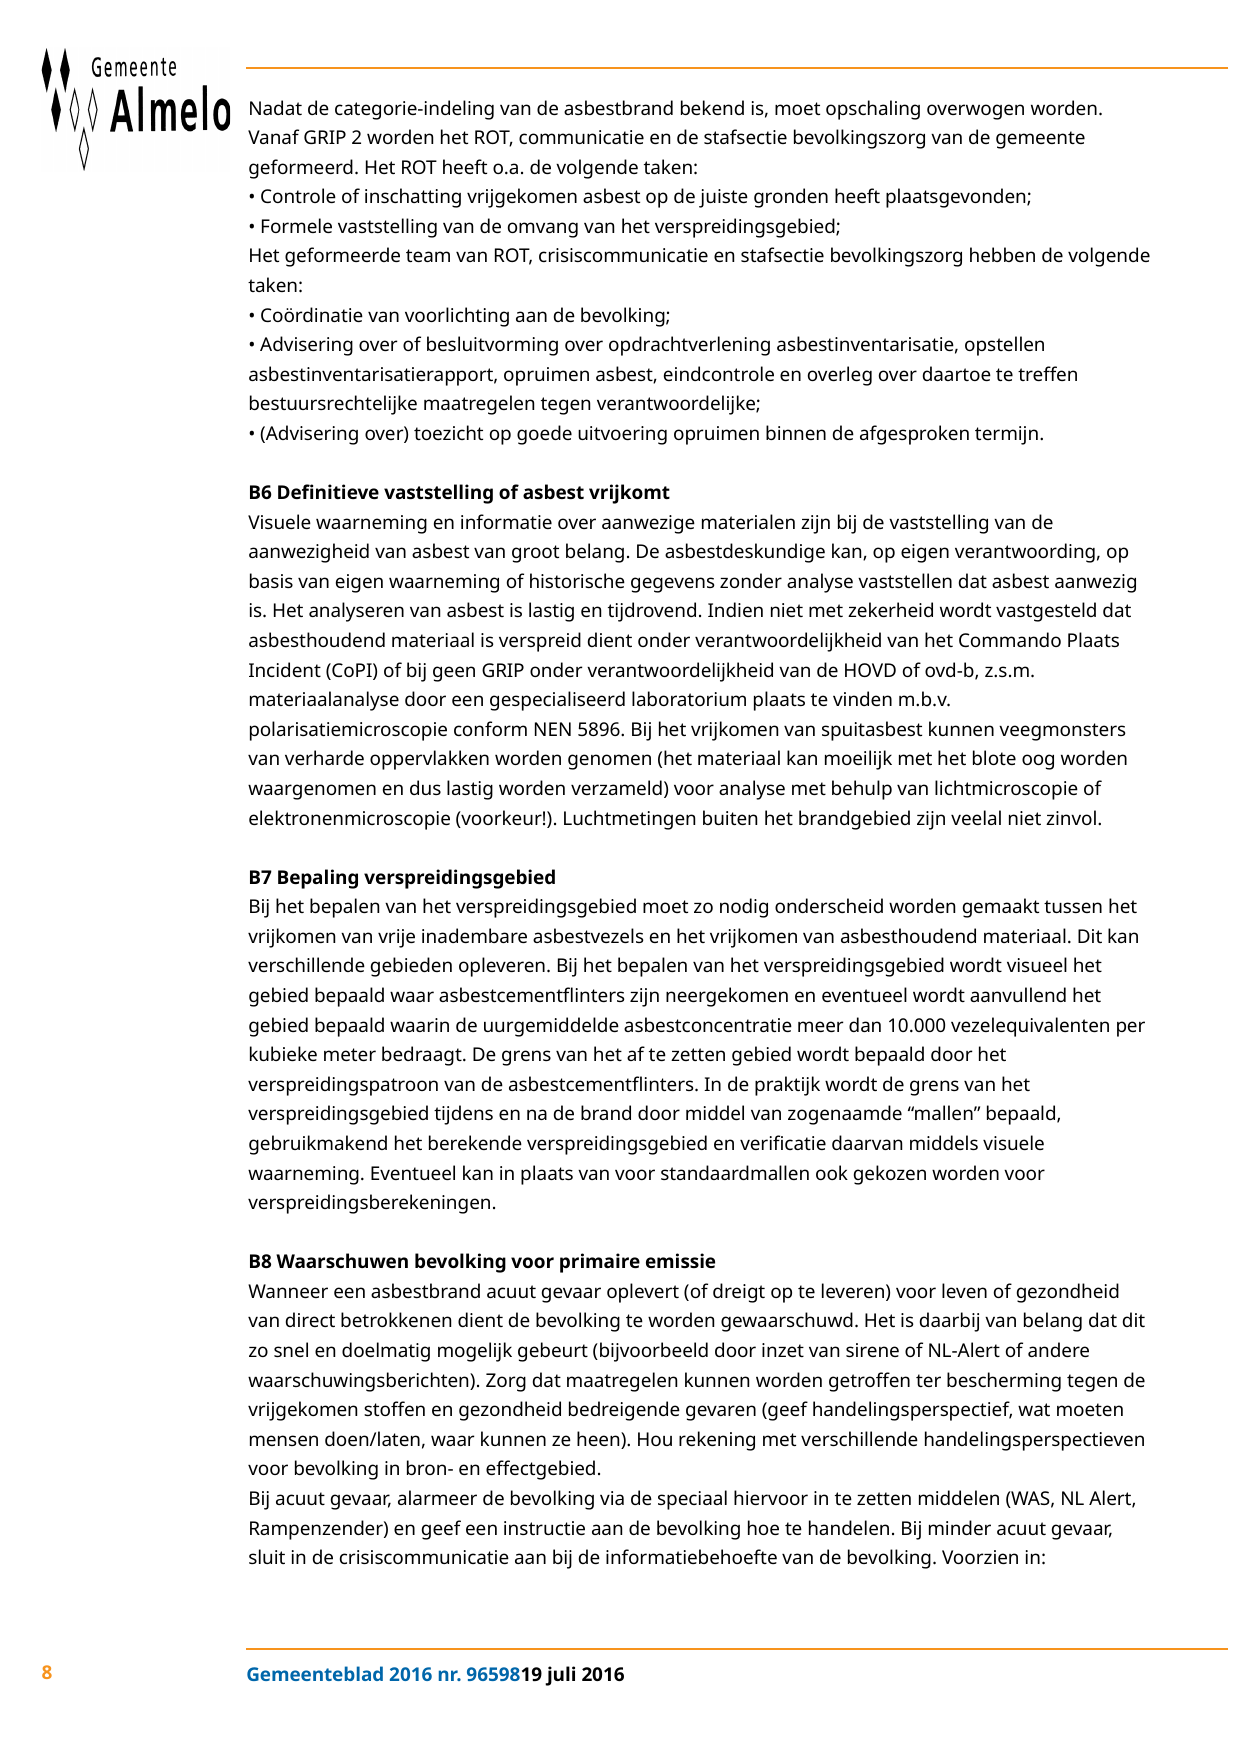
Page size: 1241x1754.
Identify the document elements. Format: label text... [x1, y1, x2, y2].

text B7 Bepaling verspreidingsgebied [248, 864, 1152, 890]
text • Formele vaststelling van de omvang van het verspreidingsgebied; [248, 213, 1152, 239]
text Nadat de categorie-indeling van de asbestbrand bekend is, moet opschaling overwogen worden. Vanaf GRIP 2 worden het ROT, communicatie en de stafsectie bevolkingszorg van de gemeente geformeerd. Het ROT heeft o.a. de volgende taken: [248, 95, 1152, 180]
text • Coördinatie van voorlichting aan de bevolking; [248, 302, 1152, 328]
text • (Advisering over) toezicht op goede uitvoering opruimen binnen de afgesproken termijn. [248, 420, 1152, 446]
text Visuele waarneming en informatie over aanwezige materialen zijn bij de vaststelling van de aanwezigheid van asbest van groot belang. De asbestdeskundige kan, op eigen verantwoording, op basis van eigen waarneming of historische gegevens zonder analyse vaststellen dat asbest aanwezig is. Het analyseren van asbest is lastig en tijdrovend. Indien niet met zekerheid wordt vastgesteld dat asbesthoudend materiaal is verspreid dient onder verantwoordelijkheid van het Commando Plaats Incident (CoPI) of bij geen GRIP onder verantwoordelijkheid van de HOVD of ovd-b, z.s.m. materiaalanalyse door een gespecialiseerd laboratorium plaats te vinden m.b.v. polarisatiemicroscopie conform NEN 5896. Bij het vrijkomen van spuitasbest kunnen veegmonsters van verharde oppervlakken worden genomen (het materiaal kan moeilijk met het blote oog worden waargenomen en dus lastig worden verzameld) voor analyse met behulp van lichtmicroscopie of elektronenmicroscopie (voorkeur!). Luchtmetingen buiten het brandgebied zijn veelal niet zinvol. [248, 509, 1152, 831]
picture [41, 47, 231, 172]
text Bij acuut gevaar, alarmeer de bevolking via de speciaal hiervoor in te zetten middelen (WAS, NL Alert, Rampenzender) en geef een instructie aan de bevolking hoe te handelen. Bij minder acuut gevaar, sluit in de crisiscommunicatie aan bij de informatiebehoefte van de bevolking. Voorzien in: [248, 1485, 1152, 1570]
text Het geformeerde team van ROT, crisiscommunicatie en stafsectie bevolkingszorg hebben de volgende taken: [248, 243, 1152, 298]
text Bij het bepalen van het verspreidingsgebied moet zo nodig onderscheid worden gemaakt tussen het vrijkomen van vrije inadembare asbestvezels en het vrijkomen van asbesthoudend materiaal. Dit kan verschillende gebieden opleveren. Bij het bepalen van het verspreidingsgebied wordt visueel het gebied bepaald waar asbestcementflinters zijn neergekomen en eventueel wordt aanvullend het gebied bepaald waarin de uurgemiddelde asbestconcentratie meer dan 10.000 vezelequivalenten per kubieke meter bedraagt. De grens van het af te zetten gebied wordt bepaald door het verspreidingspatroon van de asbestcementflinters. In de praktijk wordt de grens van het verspreidingsgebied tijdens en na de brand door middel van zogenaamde “mallen” bepaald, gebruikmakend het berekende verspreidingsgebied en verificatie daarvan middels visuele waarneming. Eventueel kan in plaats van voor standaardmallen ook gekozen worden voor verspreidingsberekeningen. [248, 893, 1152, 1215]
text Wanneer een asbestbrand acuut gevaar oplevert (of dreigt op te leveren) voor leven of gezondheid van direct betrokkenen dient de bevolking te worden gewaarschuwd. Het is daarbij van belang dat dit zo snel en doelmatig mogelijk gebeurt (bijvoorbeeld door inzet van sirene of NL-Alert of andere waarschuwingsberichten). Zorg dat maatregelen kunnen worden getroffen ter bescherming tegen de vrijgekomen stoffen en gezondheid bedreigende gevaren (geef handelingsperspectief, wat moeten mensen doen/laten, waar kunnen ze heen). Hou rekening met verschillende handelingsperspectieven voor bevolking in bron- en effectgebied. [248, 1278, 1152, 1481]
text B6 Definitieve vaststelling of asbest vrijkomt [248, 479, 1152, 505]
text B8 Waarschuwen bevolking voor primaire emissie [248, 1248, 1152, 1274]
text • Controle of inschatting vrijgekomen asbest op de juiste gronden heeft plaatsgevonden; [248, 183, 1152, 209]
text • Advisering over of besluitvorming over opdrachtverlening asbestinventarisatie, opstellen asbestinventarisatierapport, opruimen asbest, eindcontrole en overleg over daartoe te treffen bestuursrechtelijke maatregelen tegen verantwoordelijke; [248, 331, 1152, 416]
